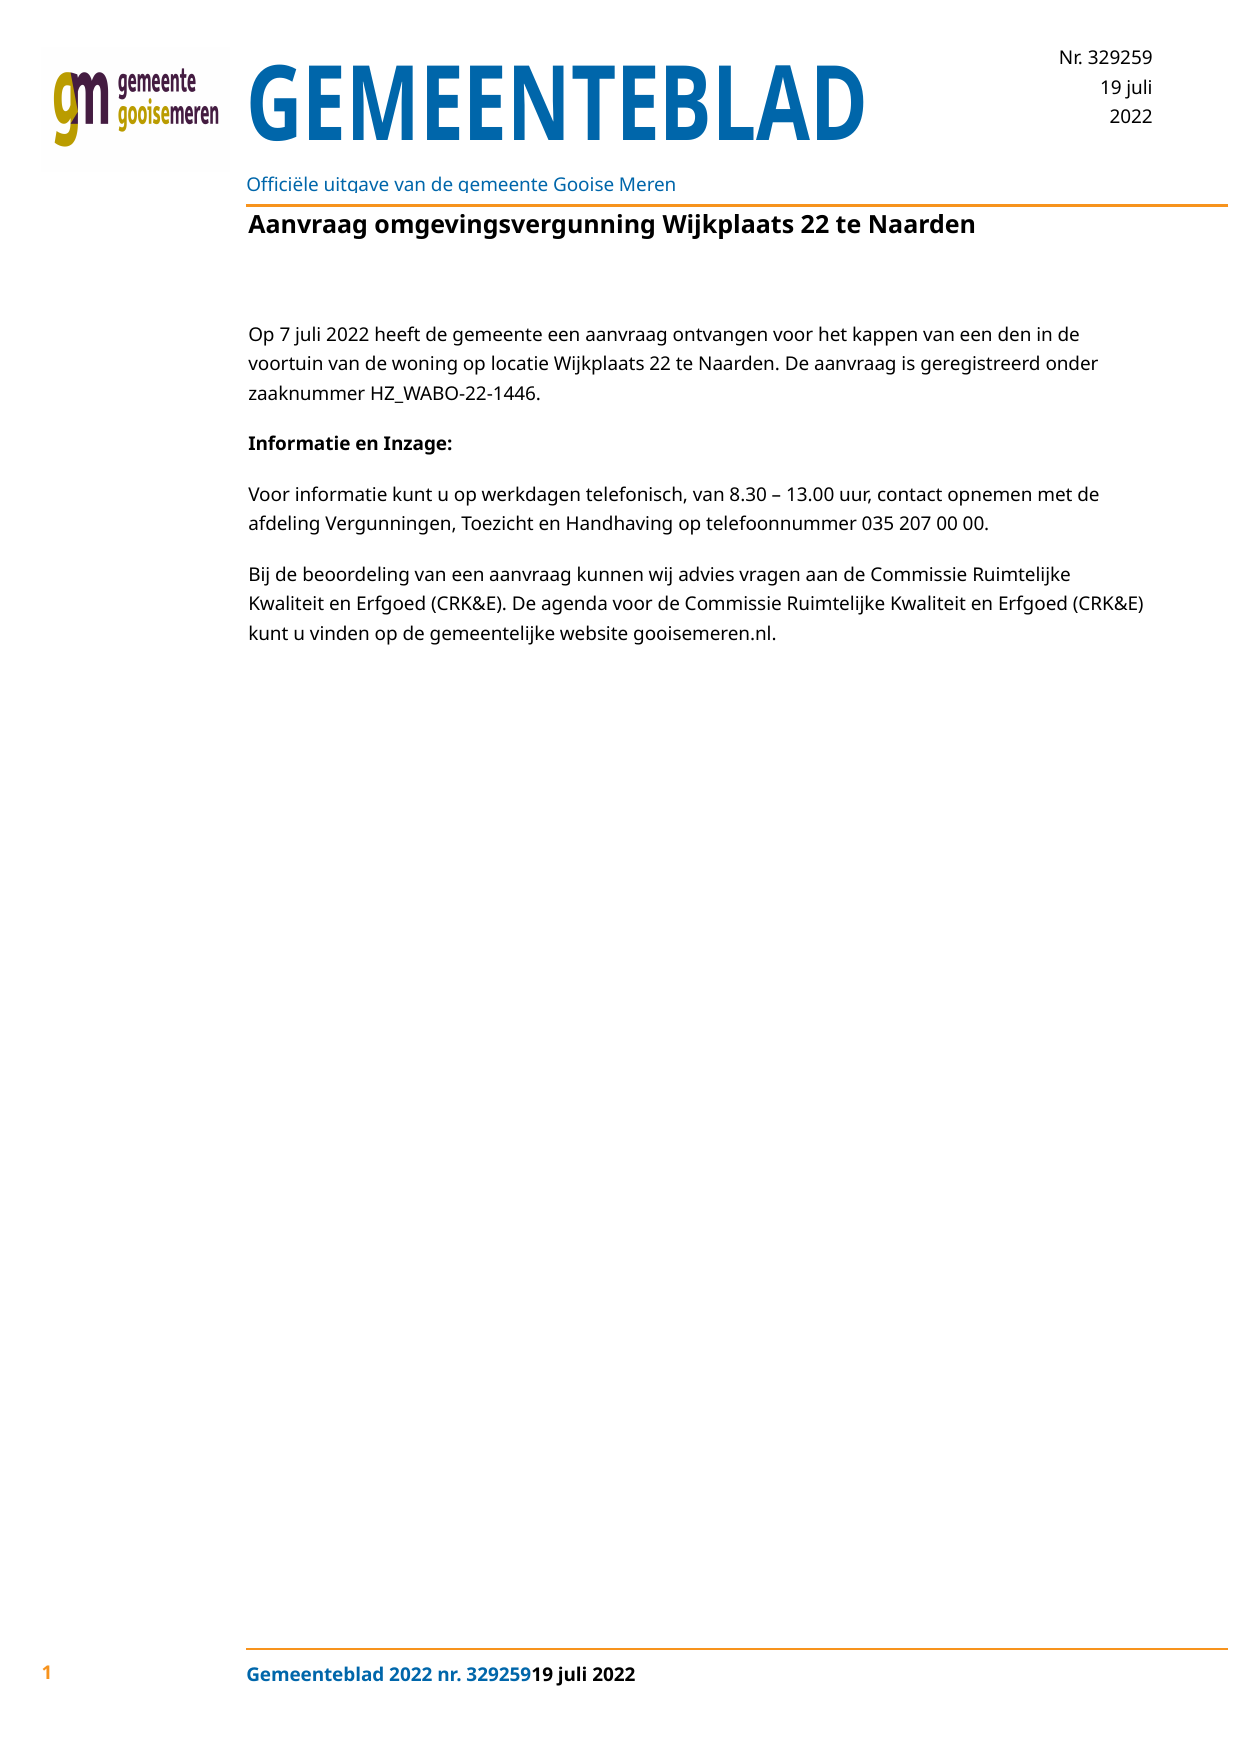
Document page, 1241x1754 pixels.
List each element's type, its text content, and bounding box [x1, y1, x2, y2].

text Aanvraag omgevingsvergunning Wijkplaats 22 te Naarden [248, 207, 1152, 241]
text Bij de beoordeling van een aanvraag kunnen wij advies vragen aan de Commissie Ruimtelijke Kwaliteit en Erfgoed (CRK&E). De agenda voor de Commissie Ruimtelijke Kwaliteit en Erfgoed (CRK&E) kunt u vinden op de gemeentelijke website gooisemeren.nl. [248, 561, 1152, 646]
text Op 7 juli 2022 heeft de gemeente een aanvraag ontvangen voor het kappen van een den in de voortuin van de woning op locatie Wijkplaats 22 te Naarden. De aanvraag is geregistreerd onder zaaknummer HZ_WABO-22-1446. [248, 321, 1152, 406]
picture [41, 47, 231, 172]
text Voor informatie kunt u op werkdagen telefonisch, van 8.30 – 13.00 uur, contact opnemen met de afdeling Vergunningen, Toezicht en Handhaving op telefoonnummer 035 207 00 00. [248, 481, 1152, 536]
text Informatie en Inzage: [248, 430, 1152, 456]
